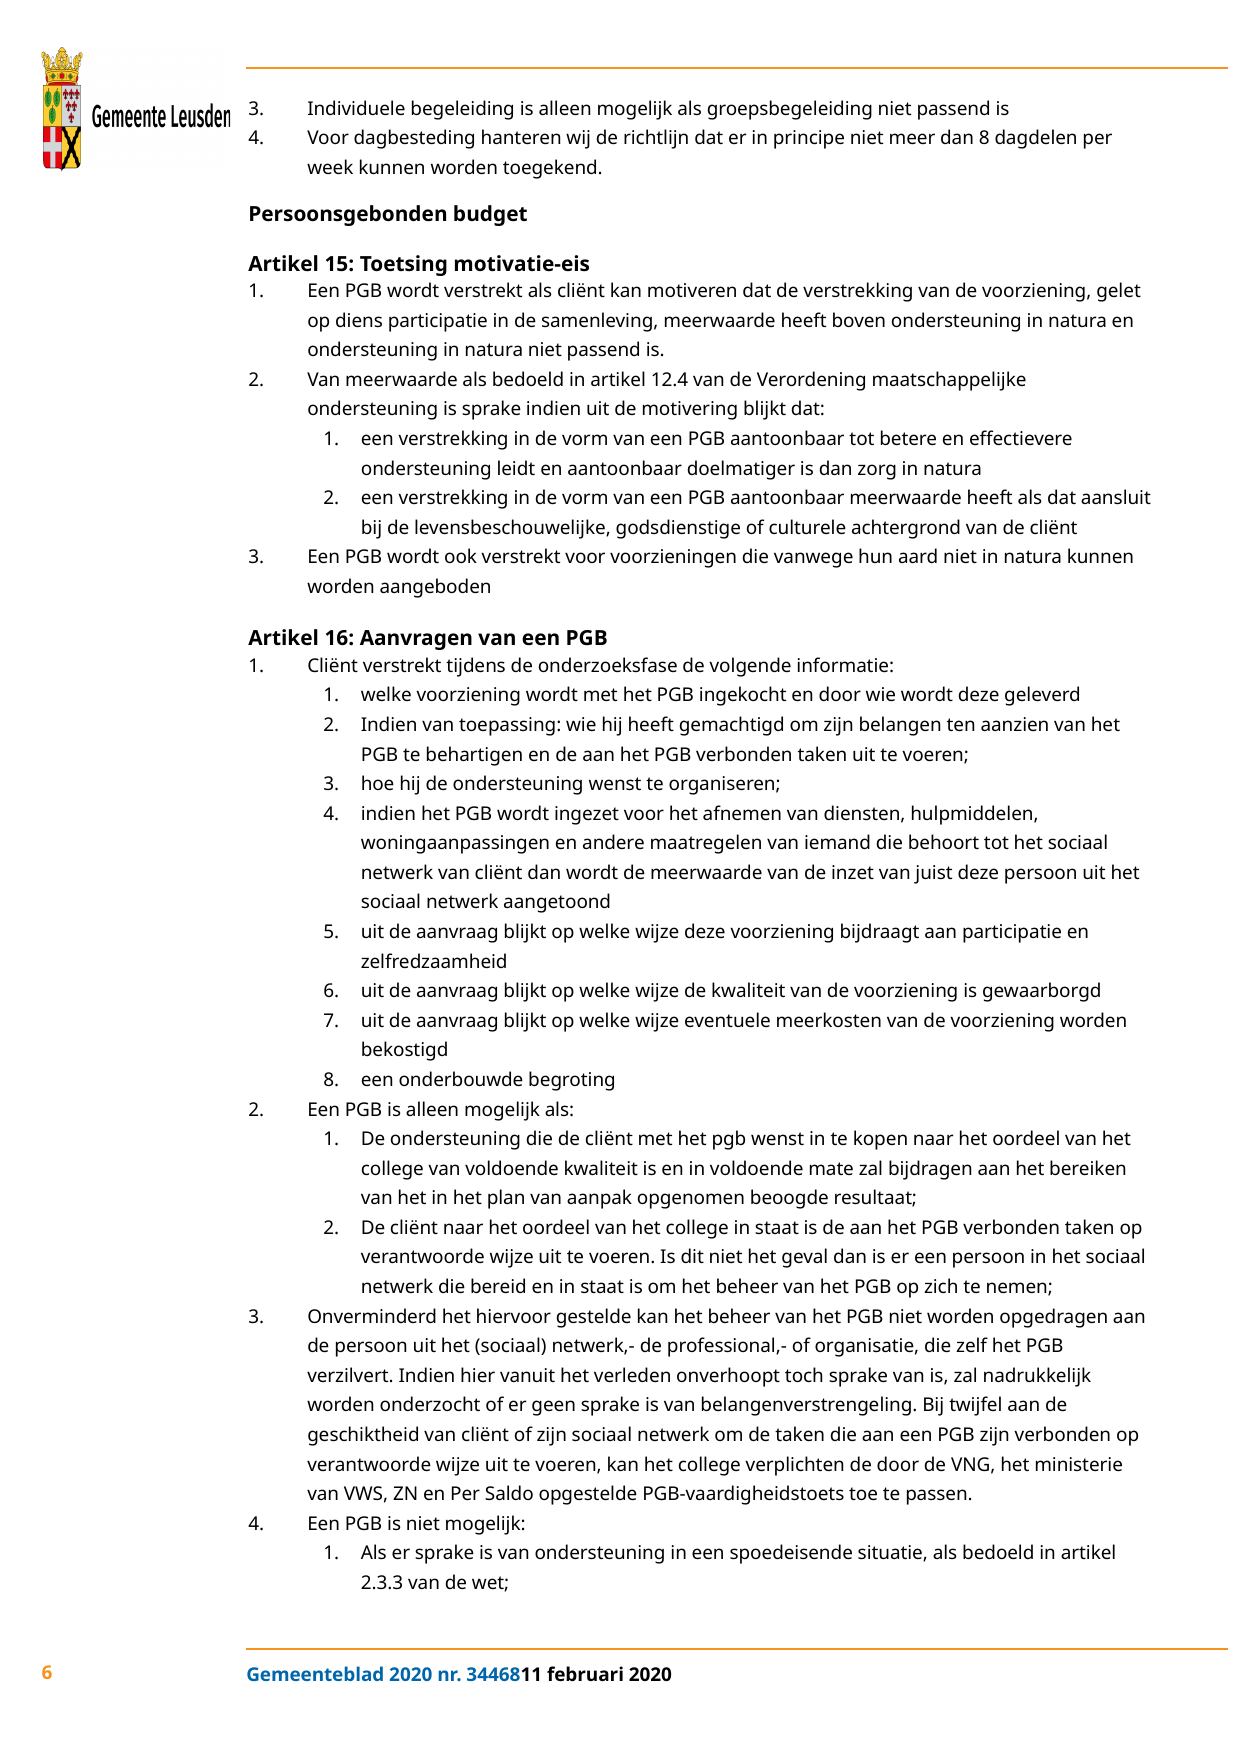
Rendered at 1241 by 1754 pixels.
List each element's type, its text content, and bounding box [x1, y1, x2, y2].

text Persoonsgebonden budget [248, 199, 1152, 228]
list uit de aanvraag blijkt op welke wijze deze voorziening bijdraagt aan participatie en zelfredzaamheid [323, 918, 1152, 973]
list uit de aanvraag blijkt op welke wijze eventuele meerkosten van de voorziening worden bekostigd [323, 1007, 1152, 1062]
list een verstrekking in de vorm van een PGB aantoonbaar meerwaarde heeft als dat aansluit bij de levensbeschouwelijke, godsdienstige of culturele achtergrond van de cliënt [323, 484, 1152, 540]
list De cliënt naar het oordeel van het college in staat is de aan het PGB verbonden taken op verantwoorde wijze uit te voeren. Is dit niet het geval dan is er een persoon in het sociaal netwerk die bereid en in staat is om het beheer van het PGB op zich te nemen; [323, 1214, 1152, 1299]
list Individuele begeleiding is alleen mogelijk als groepsbegeleiding niet passend is [248, 95, 1152, 121]
list een onderbouwde begroting [323, 1066, 1152, 1092]
list Een PGB is niet mogelijk: [248, 1510, 1152, 1536]
text Artikel 15: Toetsing motivatie-eis [248, 249, 1152, 277]
list Als er sprake is van ondersteuning in een spoedeisende situatie, als bedoeld in artikel 2.3.3 van de wet; [323, 1539, 1152, 1595]
list hoe hij de ondersteuning wenst te organiseren; [323, 770, 1152, 796]
list Een PGB wordt ook verstrekt voor voorzieningen die vanwege hun aard niet in natura kunnen worden aangeboden [248, 543, 1152, 599]
list Voor dagbesteding hanteren wij de richtlijn dat er in principe niet meer dan 8 dagdelen per week kunnen worden toegekend. [248, 124, 1152, 180]
list Indien van toepassing: wie hij heeft gemachtigd om zijn belangen ten aanzien van het PGB te behartigen en de aan het PGB verbonden taken uit te voeren; [323, 711, 1152, 766]
list Cliënt verstrekt tijdens de onderzoeksfase de volgende informatie: [248, 652, 1152, 678]
text Artikel 16: Aanvragen van een PGB [248, 623, 1152, 652]
list uit de aanvraag blijkt op welke wijze de kwaliteit van de voorziening is gewaarborgd [323, 977, 1152, 1003]
list Onverminderd het hiervoor gestelde kan het beheer van het PGB niet worden opgedragen aan de persoon uit het (sociaal) netwerk,- de professional,- of organisatie, die zelf het PGB verzilvert. Indien hier vanuit het verleden onverhoopt toch sprake van is, zal nadrukkelijk worden onderzocht of er geen sprake is van belangenverstrengeling. Bij twijfel aan de geschiktheid van cliënt of zijn sociaal netwerk om de taken die aan een PGB zijn verbonden op verantwoorde wijze uit te voeren, kan het college verplichten de door de VNG, het ministerie van VWS, ZN en Per Saldo opgestelde PGB-vaardigheidstoets toe te passen. [248, 1303, 1152, 1506]
list De ondersteuning die de cliënt met het pgb wenst in te kopen naar het oordeel van het college van voldoende kwaliteit is en in voldoende mate zal bijdragen aan het bereiken van het in het plan van aanpak opgenomen beoogde resultaat; [323, 1125, 1152, 1210]
list indien het PGB wordt ingezet voor het afnemen van diensten, hulpmiddelen, woningaanpassingen en andere maatregelen van iemand die behoort tot het sociaal netwerk van cliënt dan wordt de meerwaarde van de inzet van juist deze persoon uit het sociaal netwerk aangetoond [323, 800, 1152, 914]
list Van meerwaarde als bedoeld in artikel 12.4 van de Verordening maatschappelijke ondersteuning is sprake indien uit de motivering blijkt dat: [248, 366, 1152, 421]
list Een PGB wordt verstrekt als cliënt kan motiveren dat de verstrekking van de voorziening, gelet op diens participatie in de samenleving, meerwaarde heeft boven ondersteuning in natura en ondersteuning in natura niet passend is. [248, 277, 1152, 362]
picture [41, 47, 231, 172]
list een verstrekking in de vorm van een PGB aantoonbaar tot betere en effectievere ondersteuning leidt en aantoonbaar doelmatiger is dan zorg in natura [323, 425, 1152, 481]
list Een PGB is alleen mogelijk als: [248, 1096, 1152, 1121]
list welke voorziening wordt met het PGB ingekocht en door wie wordt deze geleverd [323, 682, 1152, 707]
